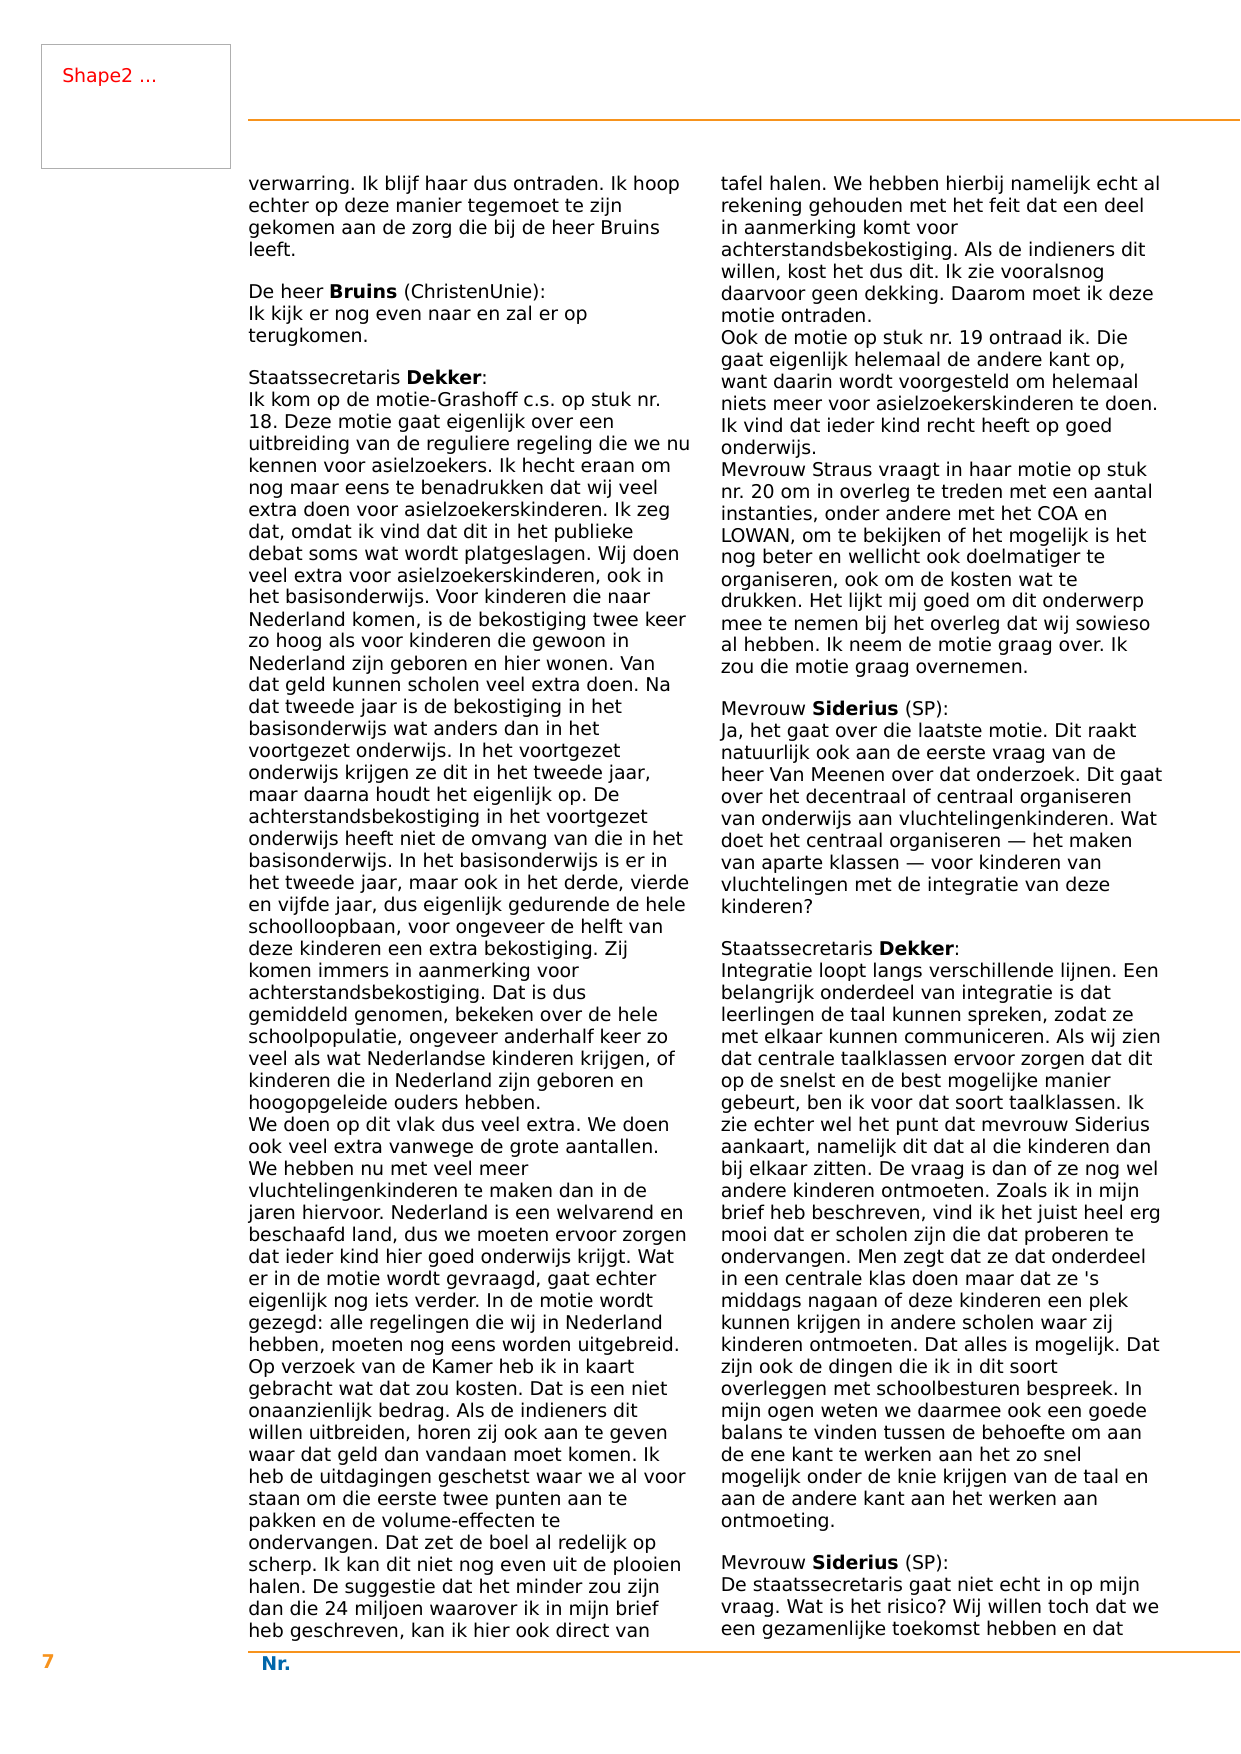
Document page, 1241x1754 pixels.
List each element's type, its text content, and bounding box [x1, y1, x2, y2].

text Ook de motie op stuk nr. 19 ontraad ik. Die gaat eigenlijk helemaal de andere kant op, want daarin wordt voorgesteld om helemaal niets meer voor asielzoekerskinderen te doen. Ik vind dat ieder kind recht heeft op goed onderwijs. [721, 327, 1163, 458]
text verwarring. Ik blijf haar dus ontraden. Ik hoop echter op deze manier tegemoet te zijn gekomen aan de zorg die bij de heer Bruins leeft. [248, 173, 691, 261]
text Mevrouw Siderius (SP): [721, 1552, 1163, 1573]
text Ja, het gaat over die laatste motie. Dit raakt natuurlijk ook aan de eerste vraag van de heer Van Meenen over dat onderzoek. Dit gaat over het decentraal of centraal organiseren van onderwijs aan vluchtelingenkinderen. Wat doet het centraal organiseren — het maken van aparte klassen — voor kinderen van vluchtelingen met de integratie van deze kinderen? [721, 720, 1163, 918]
text Staatssecretaris Dekker: [248, 367, 691, 389]
text De staatssecretaris gaat niet echt in op mijn vraag. Wat is het risico? Wij willen toch dat we een gezamenlijke toekomst hebben en dat [721, 1573, 1163, 1639]
text Mevrouw Siderius (SP): [721, 698, 1163, 720]
text Integratie loopt langs verschillende lijnen. Een belangrijk onderdeel van integratie is dat leerlingen de taal kunnen spreken, zodat ze met elkaar kunnen communiceren. Als wij zien dat centrale taalklassen ervoor zorgen dat dit op de snelst en de best mogelijke manier gebeurt, ben ik voor dat soort taalklassen. Ik zie echter wel het punt dat mevrouw Siderius aankaart, namelijk dit dat al die kinderen dan bij elkaar zitten. De vraag is dan of ze nog wel andere kinderen ontmoeten. Zoals ik in mijn brief heb beschreven, vind ik het juist heel erg mooi dat er scholen zijn die dat proberen te ondervangen. Men zegt dat ze dat onderdeel in een centrale klas doen maar dat ze 's middags nagaan of deze kinderen een plek kunnen krijgen in andere scholen waar zij kinderen ontmoeten. Dat alles is mogelijk. Dat zijn ook de dingen die ik in dit soort overleggen met schoolbesturen bespreek. In mijn ogen weten we daarmee ook een goede balans te vinden tussen de behoefte om aan de ene kant te werken aan het zo snel mogelijk onder de knie krijgen van de taal en aan de andere kant aan het werken aan ontmoeting. [721, 960, 1163, 1532]
text Ik kom op de motie-Grashoff c.s. op stuk nr. 18. Deze motie gaat eigenlijk over een uitbreiding van de reguliere regeling die we nu kennen voor asielzoekers. Ik hecht eraan om nog maar eens te benadrukken dat wij veel extra doen voor asielzoekerskinderen. Ik zeg dat, omdat ik vind dat dit in het publieke debat soms wat wordt platgeslagen. Wij doen veel extra voor asielzoekerskinderen, ook in het basisonderwijs. Voor kinderen die naar Nederland komen, is de bekostiging twee keer zo hoog als voor kinderen die gewoon in Nederland zijn geboren en hier wonen. Van dat geld kunnen scholen veel extra doen. Na dat tweede jaar is de bekostiging in het basisonderwijs wat anders dan in het voortgezet onderwijs. In het voortgezet onderwijs krijgen ze dit in het tweede jaar, maar daarna houdt het eigenlijk op. De achterstandsbekostiging in het voortgezet onderwijs heeft niet de omvang van die in het basisonderwijs. In het basisonderwijs is er in het tweede jaar, maar ook in het derde, vierde en vijfde jaar, dus eigenlijk gedurende de hele schoolloopbaan, voor ongeveer de helft van deze kinderen een extra bekostiging. Zij komen immers in aanmerking voor achterstandsbekostiging. Dat is dus gemiddeld genomen, bekeken over de hele schoolpopulatie, ongeveer anderhalf keer zo veel als wat Nederlandse kinderen krijgen, of kinderen die in Nederland zijn geboren en hoogopgeleide ouders hebben. [248, 389, 691, 1114]
text tafel halen. We hebben hierbij namelijk echt al rekening gehouden met het feit dat een deel in aanmerking komt voor achterstandsbekostiging. Als de indieners dit willen, kost het dus dit. Ik zie vooralsnog daarvoor geen dekking. Daarom moet ik deze motie ontraden. [721, 173, 1163, 327]
text Staatssecretaris Dekker: [721, 938, 1163, 960]
text De heer Bruins (ChristenUnie): [248, 281, 691, 303]
text We doen op dit vlak dus veel extra. We doen ook veel extra vanwege de grote aantallen. We hebben nu met veel meer vluchtelingenkinderen te maken dan in de jaren hiervoor. Nederland is een welvarend en beschaafd land, dus we moeten ervoor zorgen dat ieder kind hier goed onderwijs krijgt. Wat er in de motie wordt gevraagd, gaat echter eigenlijk nog iets verder. In de motie wordt gezegd: alle regelingen die wij in Nederland hebben, moeten nog eens worden uitgebreid. Op verzoek van de Kamer heb ik in kaart gebracht wat dat zou kosten. Dat is een niet onaanzienlijk bedrag. Als de indieners dit willen uitbreiden, horen zij ook aan te geven waar dat geld dan vandaan moet komen. Ik heb de uitdagingen geschetst waar we al voor staan om die eerste twee punten aan te pakken en de volume-effecten te ondervangen. Dat zet de boel al redelijk op scherp. Ik kan dit niet nog even uit de plooien halen. De suggestie dat het minder zou zijn dan die 24 miljoen waarover ik in mijn brief heb geschreven, kan ik hier ook direct van [248, 1114, 691, 1641]
text Ik kijk er nog even naar en zal er op terugkomen. [248, 303, 691, 347]
text Mevrouw Straus vraagt in haar motie op stuk nr. 20 om in overleg te treden met een aantal instanties, onder andere met het COA en LOWAN, om te bekijken of het mogelijk is het nog beter en wellicht ook doelmatiger te organiseren, ook om de kosten wat te drukken. Het lijkt mij goed om dit onderwerp mee te nemen bij het overleg dat wij sowieso al hebben. Ik neem de motie graag over. Ik zou die motie graag overnemen. [721, 458, 1163, 678]
